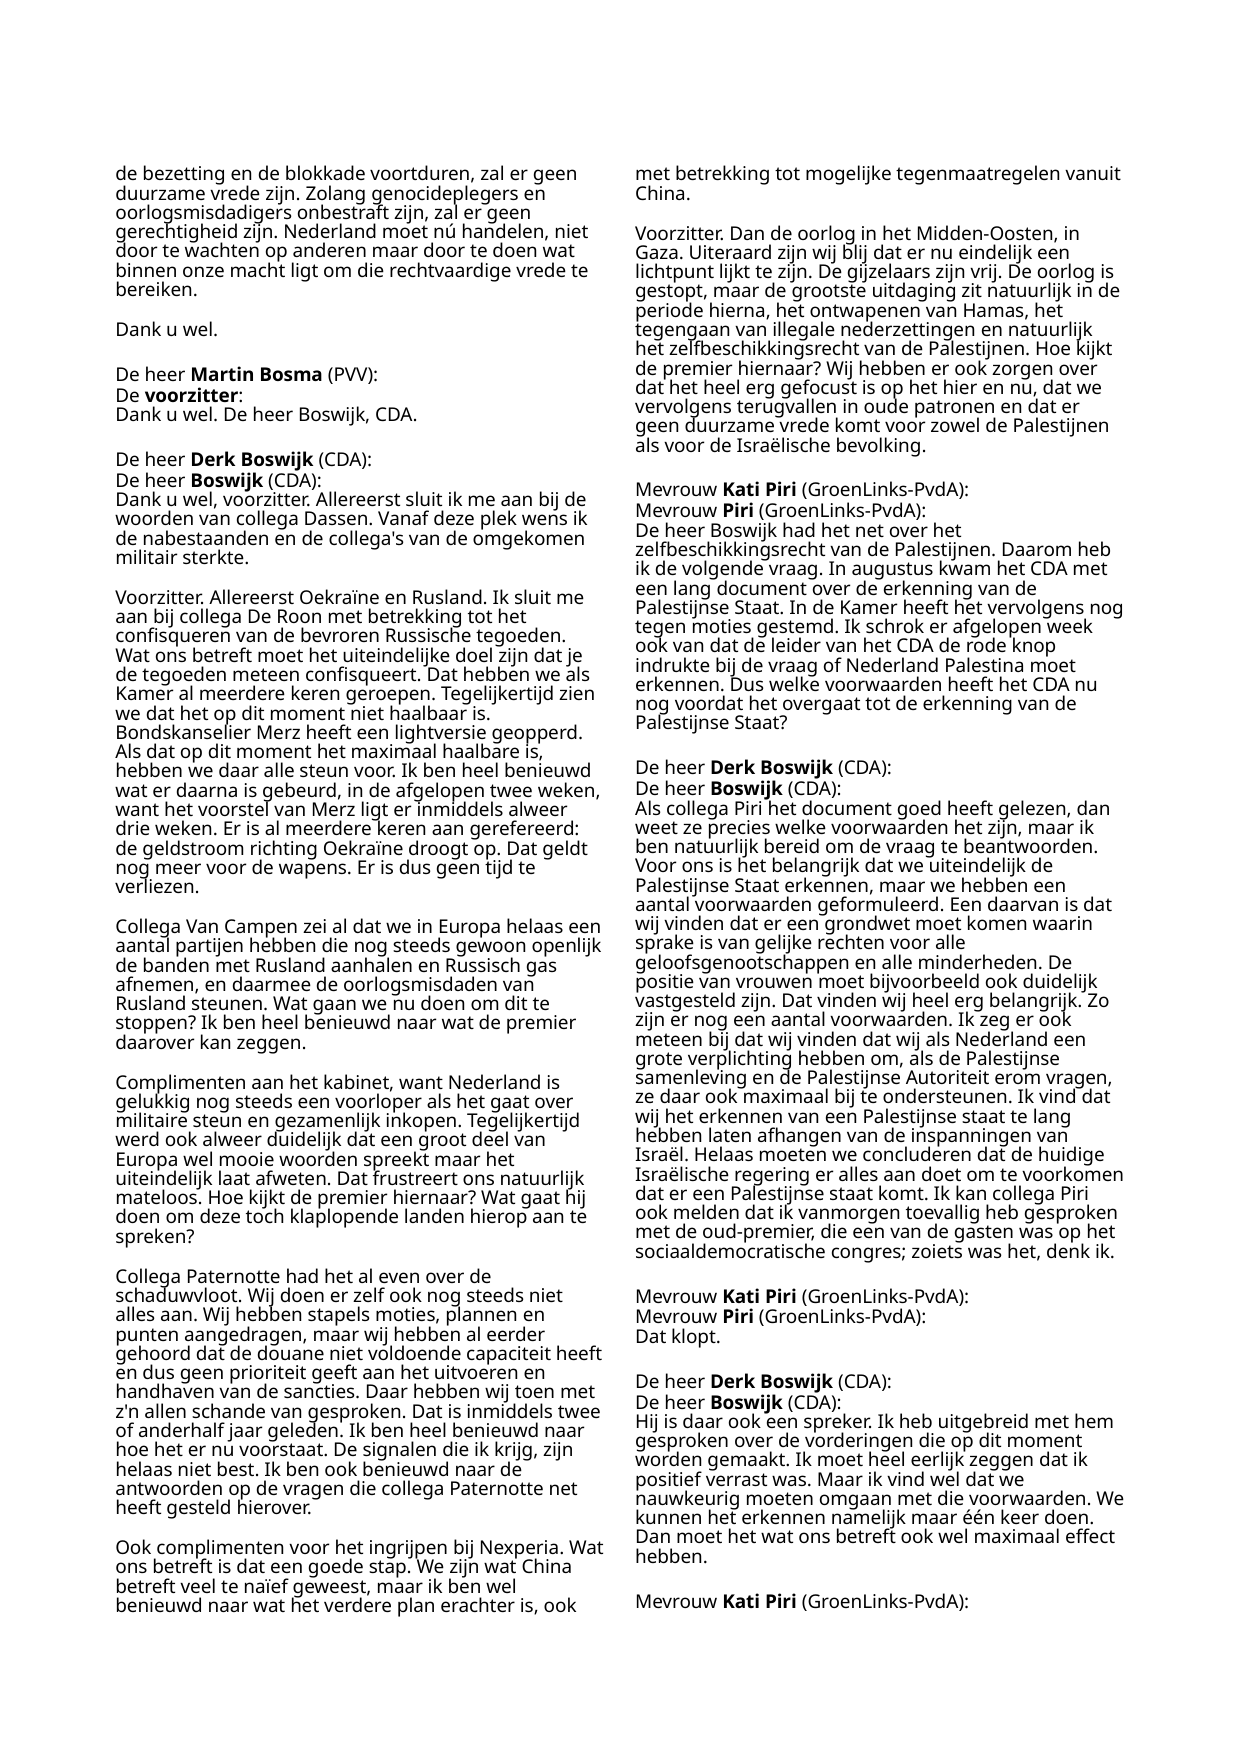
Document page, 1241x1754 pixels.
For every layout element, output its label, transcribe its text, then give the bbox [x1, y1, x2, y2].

text met betrekking tot mogelijke tegenmaatregelen vanuit China. [635, 165, 1125, 204]
text Dank u wel, voorzitter. Allereerst sluit ik me aan bij de woorden van collega Dassen. Vanaf deze plek wens ik de nabestaanden en de collega's van de omgekomen militair sterkte. [115, 491, 605, 568]
text Complimenten aan het kabinet, want Nederland is gelukkig nog steeds een voorloper als het gaat over militaire steun en gezamenlijk inkopen. Tegelijkertijd werd ook alweer duidelijk dat een groot deel van Europa wel mooie woorden spreekt maar het uiteindelijk laat afweten. Dat frustreert ons natuurlijk mateloos. Hoe kijkt de premier hiernaar? Wat gaat hij doen om deze toch klaplopende landen hierop aan te spreken? [115, 1074, 605, 1247]
text Dank u wel. De heer Boswijk, CDA. [115, 406, 605, 425]
text Collega Paternotte had het al even over de schaduwvloot. Wij doen er zelf ook nog steeds niet alles aan. Wij hebben stapels moties, plannen en punten aangedragen, maar wij hebben al eerder gehoord dat de douane niet voldoende capaciteit heeft en dus geen prioriteit geeft aan het uitvoeren en handhaven van de sancties. Daar hebben wij toen met z'n allen schande van gesproken. Dat is inmiddels twee of anderhalf jaar geleden. Ik ben heel benieuwd naar hoe het er nu voorstaat. De signalen die ik krijg, zijn helaas niet best. Ik ben ook benieuwd naar de antwoorden op de vragen die collega Paternotte net heeft gesteld hierover. [115, 1268, 605, 1518]
text Mevrouw Piri (GroenLinks-PvdA): [635, 502, 1125, 522]
text De heer Boswijk had het net over het zelfbeschikkingsrecht van de Palestijnen. Daarom heb ik de volgende vraag. In augustus kwam het CDA met een lang document over de erkenning van de Palestijnse Staat. In de Kamer heeft het vervolgens nog tegen moties gestemd. Ik schrok er afgelopen week ook van dat de leider van het CDA de rode knop indrukte bij de vraag of Nederland Palestina moet erkennen. Dus welke voorwaarden heeft het CDA nu nog voordat het overgaat tot de erkenning van de Palestijnse Staat? [635, 522, 1125, 734]
text Mevrouw Kati Piri (GroenLinks-PvdA): [635, 477, 1125, 502]
text Dat klopt. [635, 1328, 1125, 1347]
text Voorzitter. Allereerst Oekraïne en Rusland. Ik sluit me aan bij collega De Roon met betrekking tot het confisqueren van de bevroren Russische tegoeden. Wat ons betreft moet het uiteindelijke doel zijn dat je de tegoeden meteen confisqueert. Dat hebben we als Kamer al meerdere keren geroepen. Tegelijkertijd zien we dat het op dit moment niet haalbaar is. Bondskanselier Merz heeft een lightversie geopperd. Als dat op dit moment het maximaal haalbare is, hebben we daar alle steun voor. Ik ben heel benieuwd wat er daarna is gebeurd, in de afgelopen twee weken, want het voorstel van Merz ligt er inmiddels alweer drie weken. Er is al meerdere keren aan gerefereerd: de geldstroom richting Oekraïne droogt op. Dat geldt nog meer voor de wapens. Er is dus geen tijd te verliezen. [115, 589, 605, 897]
text De heer Derk Boswijk (CDA): [635, 1368, 1125, 1394]
text Mevrouw Kati Piri (GroenLinks-PvdA): [635, 1588, 1125, 1614]
text Mevrouw Kati Piri (GroenLinks-PvdA): [635, 1283, 1125, 1308]
text De heer Boswijk (CDA): [635, 1394, 1125, 1413]
text Mevrouw Piri (GroenLinks-PvdA): [635, 1308, 1125, 1328]
text De heer Derk Boswijk (CDA): [115, 446, 605, 472]
text De heer Martin Bosma (PVV): [115, 361, 605, 387]
text Hij is daar ook een spreker. Ik heb uitgebreid met hem gesproken over de vorderingen die op dit moment worden gemaakt. Ik moet heel eerlijk zeggen dat ik positief verrast was. Maar ik vind wel dat we nauwkeurig moeten omgaan met die voorwaarden. We kunnen het erkennen namelijk maar één keer doen. Dan moet het wat ons betreft ook wel maximaal effect hebben. [635, 1413, 1125, 1567]
text Voorzitter. Dan de oorlog in het Midden-Oosten, in Gaza. Uiteraard zijn wij blij dat er nu eindelijk een lichtpunt lijkt te zijn. De gijzelaars zijn vrij. De oorlog is gestopt, maar de grootste uitdaging zit natuurlijk in de periode hierna, het ontwapenen van Hamas, het tegengaan van illegale nederzettingen en natuurlijk het zelfbeschikkingsrecht van de Palestijnen. Hoe kijkt de premier hiernaar? Wij hebben er ook zorgen over dat het heel erg gefocust is op het hier en nu, dat we vervolgens terugvallen in oude patronen en dat er geen duurzame vrede komt voor zowel de Palestijnen als voor de Israëlische bevolking. [635, 224, 1125, 456]
text Collega Van Campen zei al dat we in Europa helaas een aantal partijen hebben die nog steeds gewoon openlijk de banden met Rusland aanhalen en Russisch gas afnemen, en daarmee de oorlogsmisdaden van Rusland steunen. Wat gaan we nu doen om dit te stoppen? Ik ben heel benieuwd naar wat de premier daarover kan zeggen. [115, 918, 605, 1053]
text De voorzitter: [115, 387, 605, 406]
text De heer Derk Boswijk (CDA): [635, 754, 1125, 780]
text Als collega Piri het document goed heeft gelezen, dan weet ze precies welke voorwaarden het zijn, maar ik ben natuurlijk bereid om de vraag te beantwoorden. Voor ons is het belangrijk dat we uiteindelijk de Palestijnse Staat erkennen, maar we hebben een aantal voorwaarden geformuleerd. Een daarvan is dat wij vinden dat er een grondwet moet komen waarin sprake is van gelijke rechten voor alle geloofsgenootschappen en alle minderheden. De positie van vrouwen moet bijvoorbeeld ook duidelijk vastgesteld zijn. Dat vinden wij heel erg belangrijk. Zo zijn er nog een aantal voorwaarden. Ik zeg er ook meteen bij dat wij vinden dat wij als Nederland een grote verplichting hebben om, als de Palestijnse samenleving en de Palestijnse Autoriteit erom vragen, ze daar ook maximaal bij te ondersteunen. Ik vind dat wij het erkennen van een Palestijnse staat te lang hebben laten afhangen van de inspanningen van Israël. Helaas moeten we concluderen dat de huidige Israëlische regering er alles aan doet om te voorkomen dat er een Palestijnse staat komt. Ik kan collega Piri ook melden dat ik vanmorgen toevallig heb gesproken met de oud-premier, die een van de gasten was op het sociaaldemocratische congres; zoiets was het, denk ik. [635, 799, 1125, 1262]
text Ook complimenten voor het ingrijpen bij Nexperia. Wat ons betreft is dat een goede stap. We zijn wat China betreft veel te naïef geweest, maar ik ben wel benieuwd naar wat het verdere plan erachter is, ook [115, 1539, 605, 1616]
text De heer Boswijk (CDA): [635, 780, 1125, 799]
text Dank u wel. [115, 321, 605, 340]
text De heer Boswijk (CDA): [115, 472, 605, 491]
text de bezetting en de blokkade voortduren, zal er geen duurzame vrede zijn. Zolang genocideplegers en oorlogsmisdadigers onbestraft zijn, zal er geen gerechtigheid zijn. Nederland moet nú handelen, niet door te wachten op anderen maar door te doen wat binnen onze macht ligt om die rechtvaardige vrede te bereiken. [115, 165, 605, 300]
